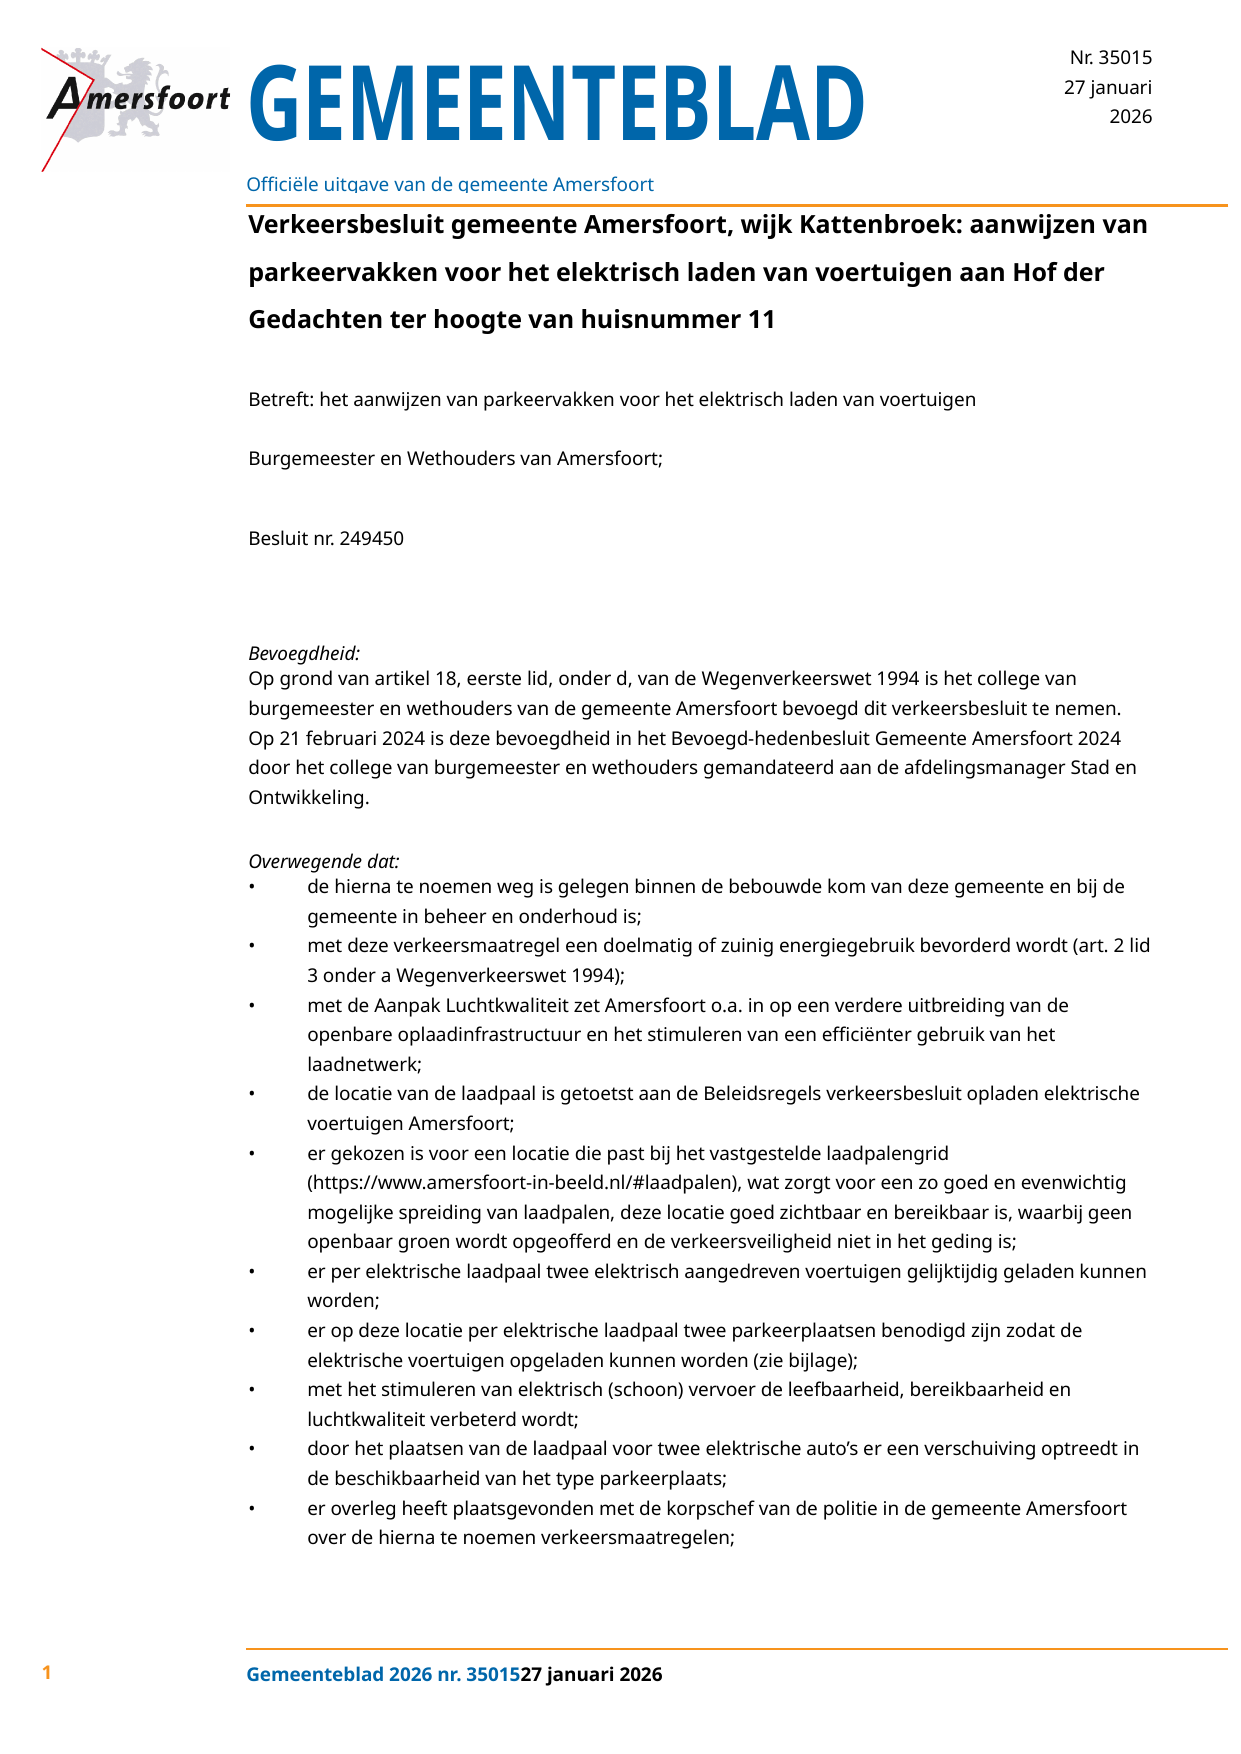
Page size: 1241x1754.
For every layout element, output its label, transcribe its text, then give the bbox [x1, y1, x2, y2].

list er per elektrische laadpaal twee elektrisch aangedreven voertuigen gelijktijdig geladen kunnen worden; [248, 1258, 1152, 1313]
list door het plaatsen van de laadpaal voor twee elektrische auto’s er een verschuiving optreedt in de beschikbaarheid van het type parkeerplaats; [248, 1436, 1152, 1491]
text Op grond van artikel 18, eerste lid, onder d, van de Wegenverkeerswet 1994 is het college van burgemeester en wethouders van de gemeente Amersfoort bevoegd dit verkeersbesluit te nemen. Op 21 februari 2024 is deze bevoegdheid in het Bevoegd-hedenbesluit Gemeente Amersfoort 2024 door het college van burgemeester en wethouders gemandateerd aan de afdelingsmanager Stad en Ontwikkeling. [248, 666, 1152, 809]
text Bevoegdheid: [248, 640, 1152, 666]
text Overwegende dat: [248, 848, 1152, 873]
list er overleg heeft plaatsgevonden met de korpschef van de politie in de gemeente Amersfoort over de hierna te noemen verkeersmaatregelen; [248, 1495, 1152, 1550]
list de locatie van de laadpaal is getoetst aan de Beleidsregels verkeersbesluit opladen elektrische voertuigen Amersfoort; [248, 1081, 1152, 1136]
text Burgemeester en Wethouders van Amersfoort; [248, 445, 1152, 471]
list de hierna te noemen weg is gelegen binnen de bebouwde kom van deze gemeente en bij de gemeente in beheer en onderhoud is; [248, 873, 1152, 929]
list met deze verkeersmaatregel een doelmatig of zuinig energiegebruik bevorderd wordt (art. 2 lid 3 onder a Wegenverkeerswet 1994); [248, 933, 1152, 988]
list met de Aanpak Luchtkwaliteit zet Amersfoort o.a. in op een verdere uitbreiding van de openbare oplaadinfrastructuur en het stimuleren van een efficiënter gebruik van het laadnetwerk; [248, 992, 1152, 1077]
picture [41, 47, 231, 172]
list er op deze locatie per elektrische laadpaal twee parkeerplaatsen benodigd zijn zodat de elektrische voertuigen opgeladen kunnen worden (zie bijlage); [248, 1317, 1152, 1373]
list met het stimuleren van elektrisch (schoon) vervoer de leefbaarheid, bereikbaarheid en luchtkwaliteit verbeterd wordt; [248, 1376, 1152, 1432]
text Verkeersbesluit gemeente Amersfoort, wijk Kattenbroek: aanwijzen van parkeervakken voor het elektrisch laden van voertuigen aan Hof der Gedachten ter hoogte van huisnummer 11 [248, 207, 1152, 336]
text Betreft: het aanwijzen van parkeervakken voor het elektrisch laden van voertuigen [248, 386, 1152, 412]
text Besluit nr. 249450 [248, 525, 1152, 551]
list er gekozen is voor een locatie die past bij het vastgestelde laadpalengrid (https://www.amersfoort-in-beeld.nl/#laadpalen), wat zorgt voor een zo goed en evenwichtig mogelijke spreiding van laadpalen, deze locatie goed zichtbaar en bereikbaar is, waarbij geen openbaar groen wordt opgeofferd en de verkeersveiligheid niet in het geding is; [248, 1140, 1152, 1254]
